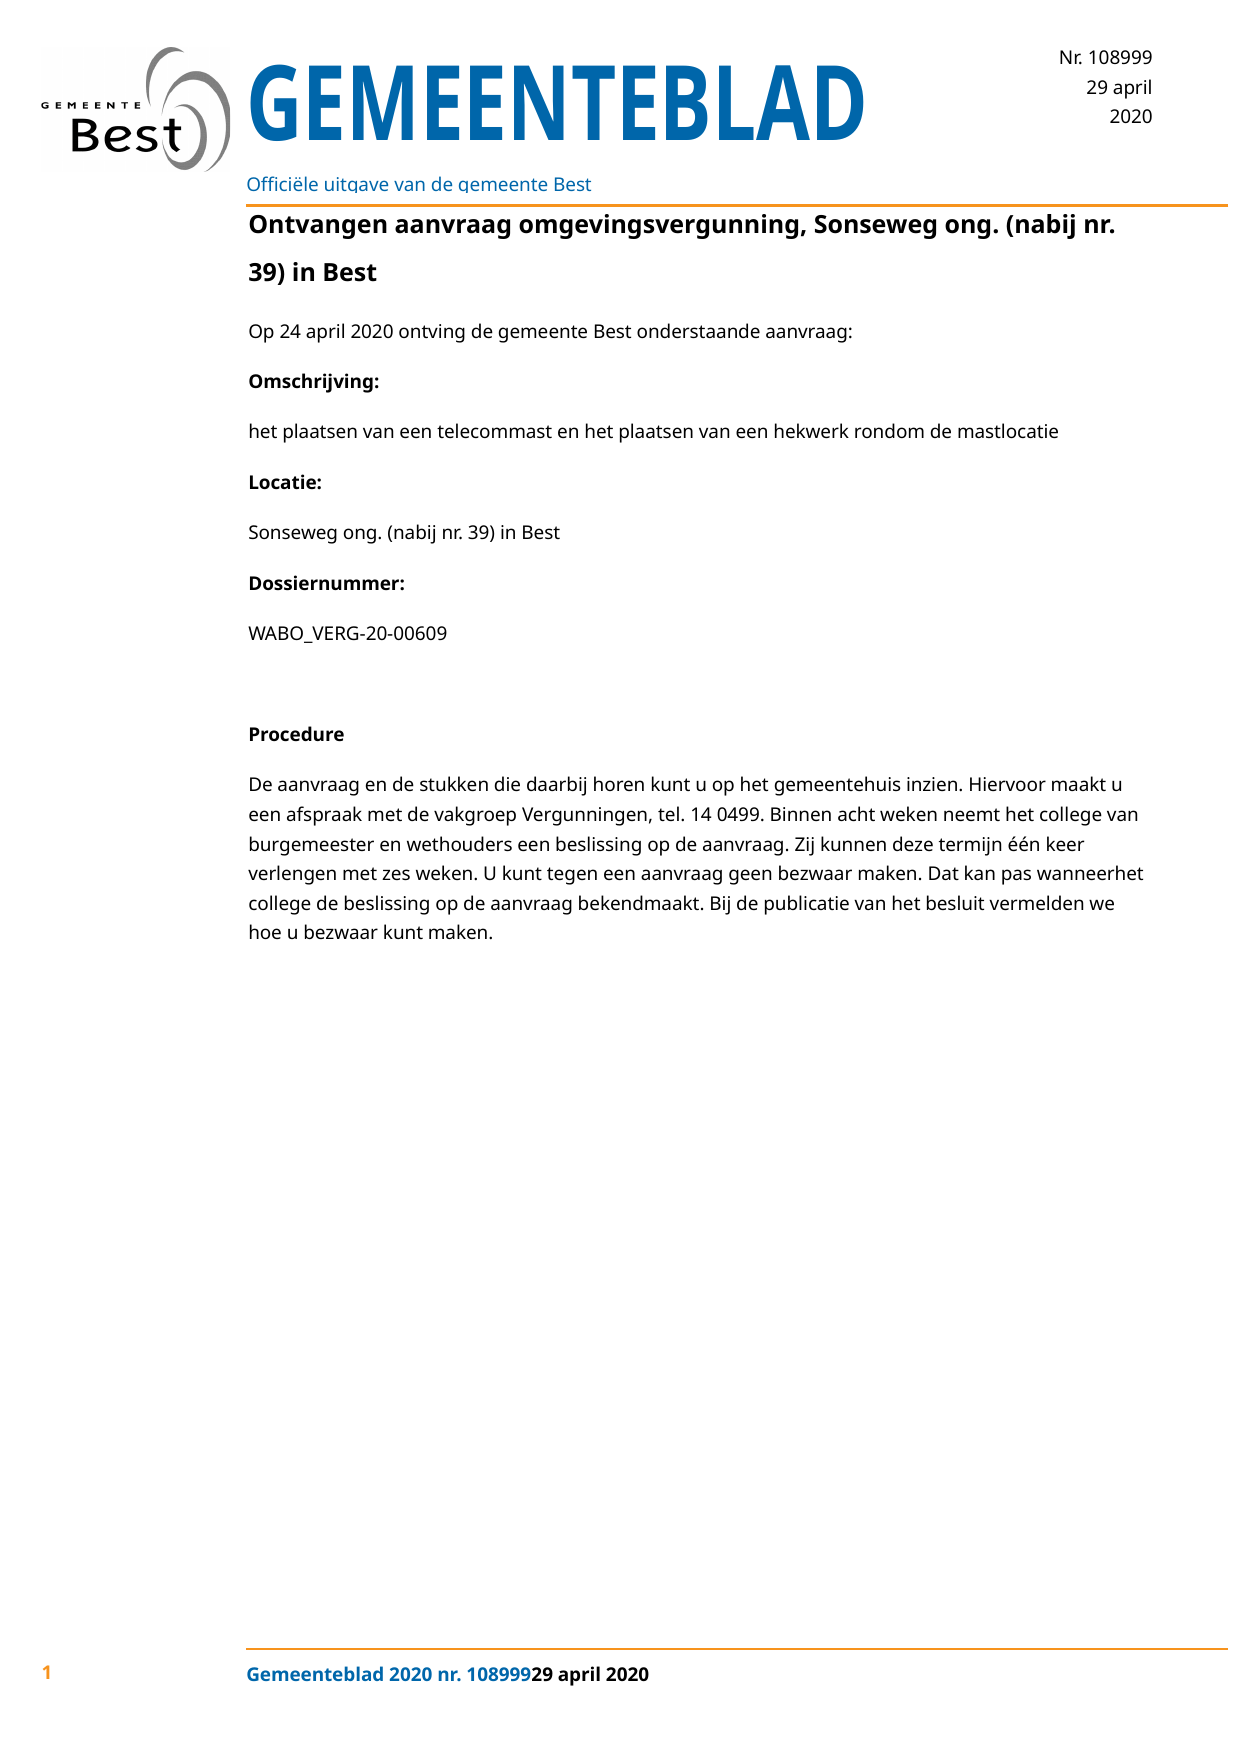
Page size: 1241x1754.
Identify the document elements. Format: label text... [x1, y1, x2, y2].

text Omschrijving: [248, 368, 1152, 394]
text Locatie: [248, 469, 1152, 495]
text Ontvangen aanvraag omgevingsvergunning, Sonseweg ong. (nabij nr. 39) in Best [248, 207, 1152, 288]
text Procedure [248, 721, 1152, 747]
text het plaatsen van een telecommast en het plaatsen van een hekwerk rondom de mastlocatie [248, 419, 1152, 444]
text Dossiernummer: [248, 570, 1152, 596]
text WABO_VERG-20-00609 [248, 620, 1152, 646]
text Op 24 april 2020 ontving de gemeente Best onderstaande aanvraag: [248, 318, 1152, 344]
text Sonseweg ong. (nabij nr. 39) in Best [248, 519, 1152, 545]
text De aanvraag en de stukken die daarbij horen kunt u op het gemeentehuis inzien. Hiervoor maakt u een afspraak met de vakgroep Vergunningen, tel. 14 0499. Binnen acht weken neemt het college van burgemeester en wethouders een beslissing op de aanvraag. Zij kunnen deze termijn één keer verlengen met zes weken. U kunt tegen een aanvraag geen bezwaar maken. Dat kan pas wanneerhet college de beslissing op de aanvraag bekendmaakt. Bij de publicatie van het besluit vermelden we hoe u bezwaar kunt maken. [248, 772, 1152, 945]
picture [41, 47, 231, 172]
